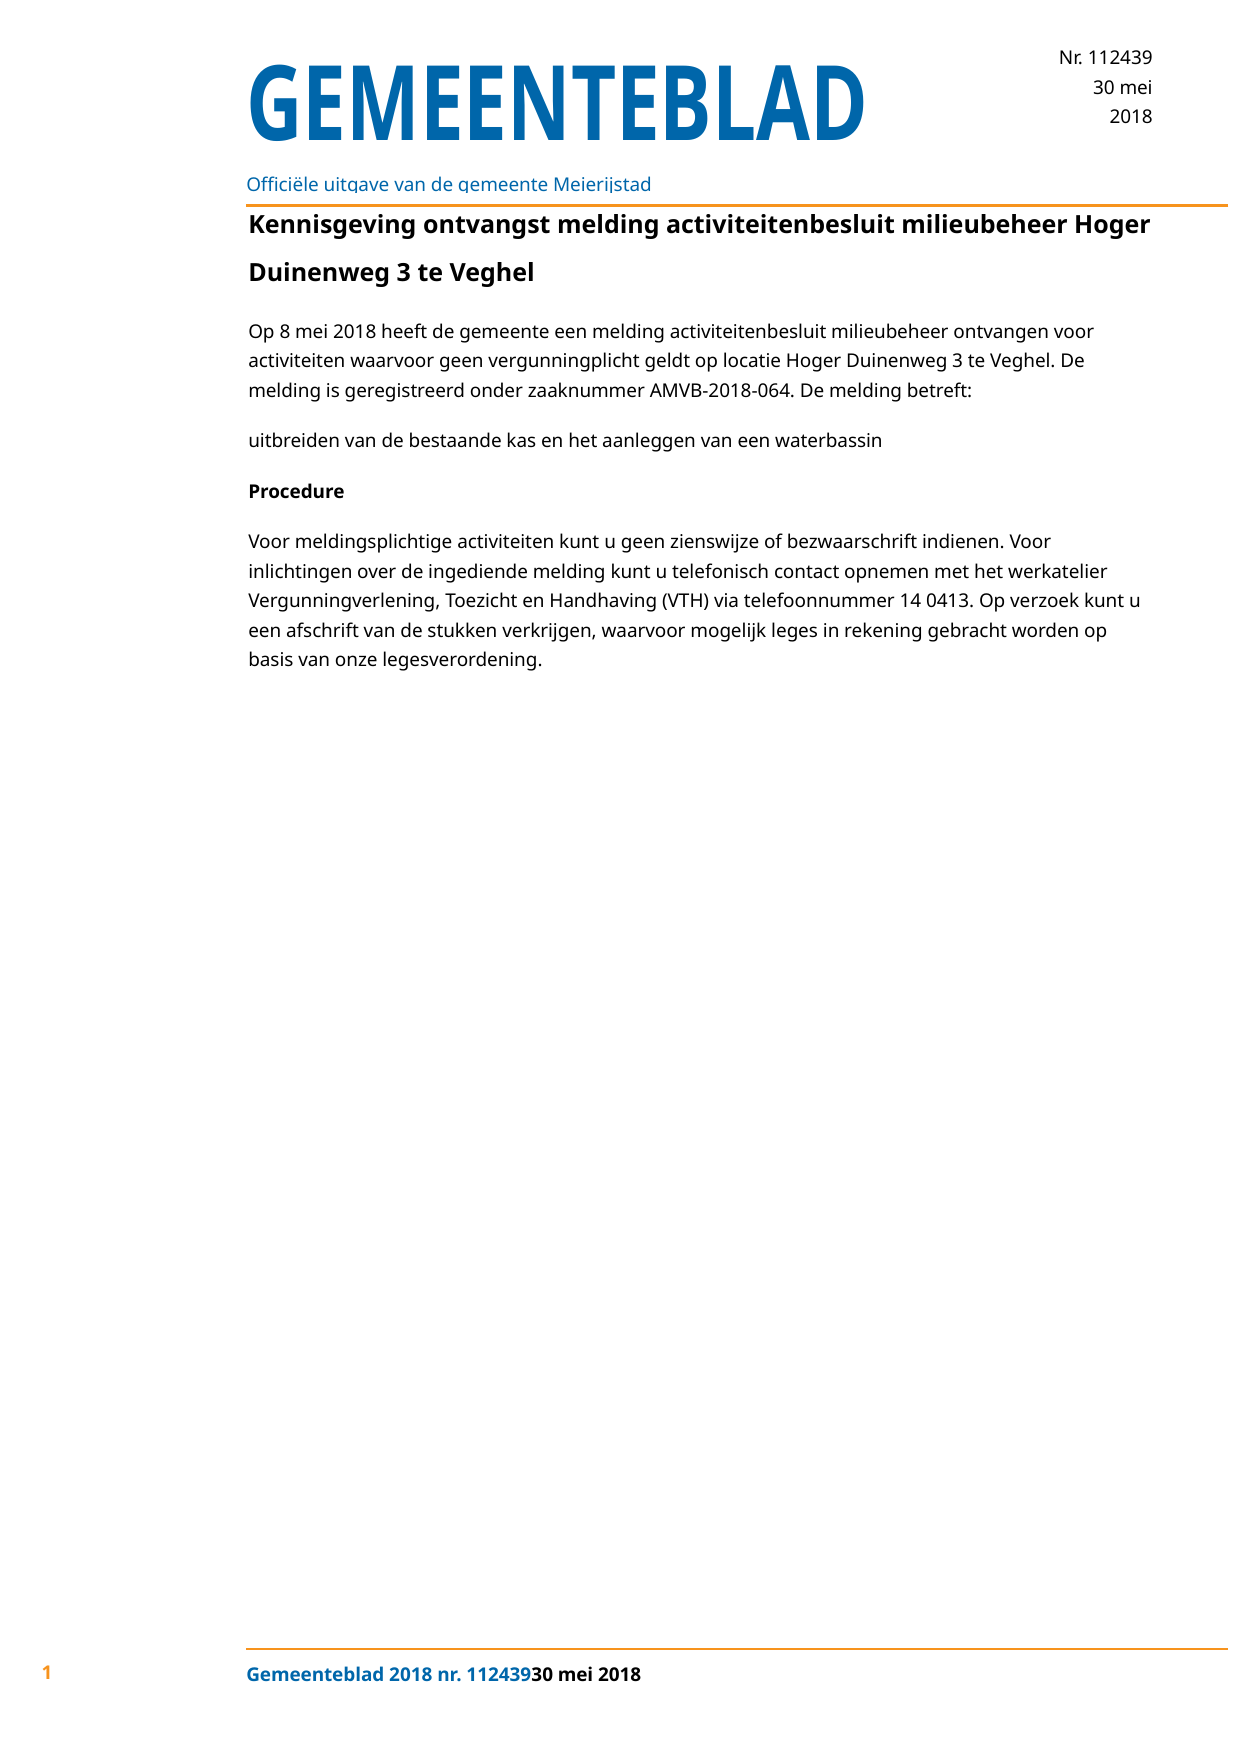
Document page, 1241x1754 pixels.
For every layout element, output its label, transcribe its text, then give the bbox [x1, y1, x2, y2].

text Procedure [248, 478, 1152, 504]
picture [41, 47, 231, 172]
text Op 8 mei 2018 heeft de gemeente een melding activiteitenbesluit milieubeheer ontvangen voor activiteiten waarvoor geen vergunningplicht geldt op locatie Hoger Duinenweg 3 te Veghel. De melding is geregistreerd onder zaaknummer AMVB-2018-064. De melding betreft: [248, 318, 1152, 403]
text Voor meldingsplichtige activiteiten kunt u geen zienswijze of bezwaarschrift indienen. Voor inlichtingen over de ingediende melding kunt u telefonisch contact opnemen met het werkatelier Vergunningverlening, Toezicht en Handhaving (VTH) via telefoonnummer 14 0413. Op verzoek kunt u een afschrift van de stukken verkrijgen, waarvoor mogelijk leges in rekening gebracht worden op basis van onze legesverordening. [248, 528, 1152, 672]
text Kennisgeving ontvangst melding activiteitenbesluit milieubeheer Hoger Duinenweg 3 te Veghel [248, 207, 1152, 288]
text uitbreiden van de bestaande kas en het aanleggen van een waterbassin [248, 427, 1152, 453]
